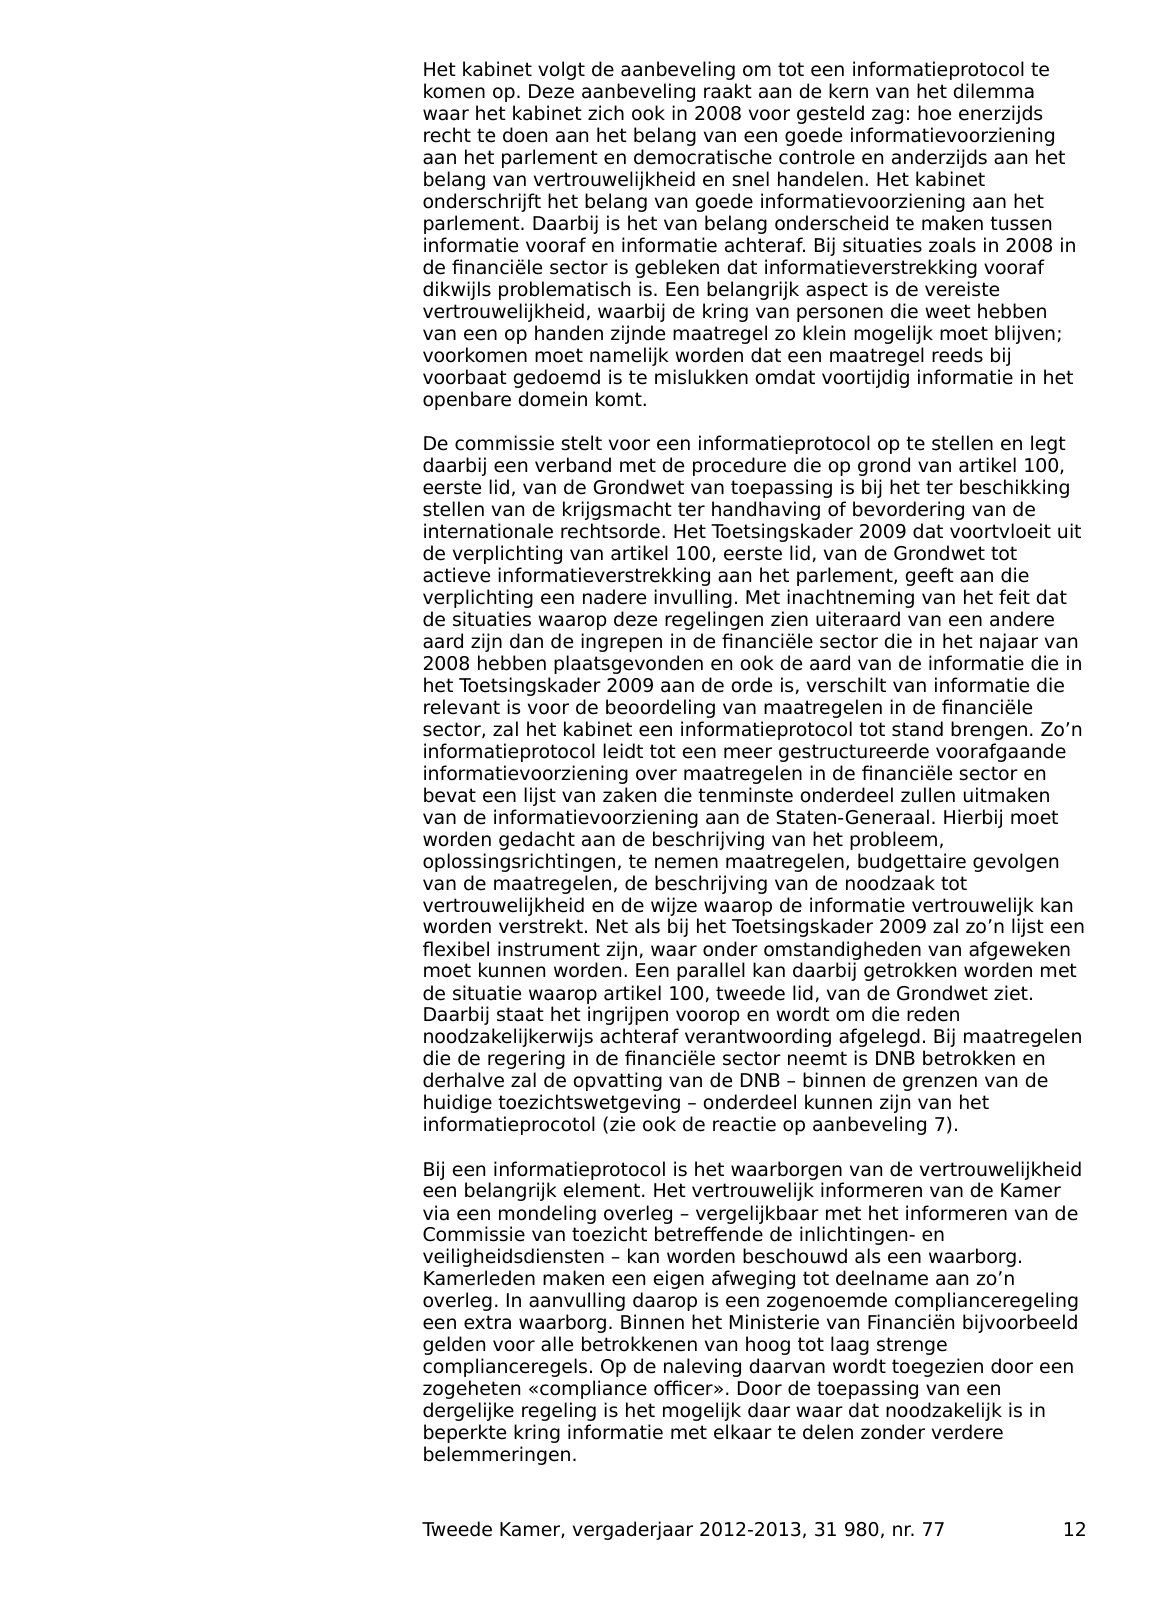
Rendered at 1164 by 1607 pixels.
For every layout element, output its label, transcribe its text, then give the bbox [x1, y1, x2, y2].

text Bij een informatieprotocol is het waarborgen van de vertrouwelijkheid een belangrijk element. Het vertrouwelijk informeren van de Kamer via een mondeling overleg – vergelijkbaar met het informeren van de Commissie van toezicht betreffende de inlichtingen- en veiligheidsdiensten – kan worden beschouwd als een waarborg. Kamerleden maken een eigen afweging tot deelname aan zo’n overleg. In aanvulling daarop is een zogenoemde complianceregeling een extra waarborg. Binnen het Ministerie van Financiën bijvoorbeeld gelden voor alle betrokkenen van hoog tot laag strenge complianceregels. Op de naleving daarvan wordt toegezien door een zogeheten «compliance officer». Door de toepassing van een dergelijke regeling is het mogelijk daar waar dat noodzakelijk is in beperkte kring informatie met elkaar te delen zonder verdere belemmeringen. [422, 1158, 1087, 1466]
text Het kabinet volgt de aanbeveling om tot een informatieprotocol te komen op. Deze aanbeveling raakt aan de kern van het dilemma waar het kabinet zich ook in 2008 voor gesteld zag: hoe enerzijds recht te doen aan het belang van een goede informatievoorziening aan het parlement en democratische controle en anderzijds aan het belang van vertrouwelijkheid en snel handelen. Het kabinet onderschrijft het belang van goede informatievoorziening aan het parlement. Daarbij is het van belang onderscheid te maken tussen informatie vooraf en informatie achteraf. Bij situaties zoals in 2008 in de financiële sector is gebleken dat informatieverstrekking vooraf dikwijls problematisch is. Een belangrijk aspect is de vereiste vertrouwelijkheid, waarbij de kring van personen die weet hebben van een op handen zijnde maatregel zo klein mogelijk moet blijven; voorkomen moet namelijk worden dat een maatregel reeds bij voorbaat gedoemd is te mislukken omdat voortijdig informatie in het openbare domein komt. [422, 59, 1087, 411]
text De commissie stelt voor een informatieprotocol op te stellen en legt daarbij een verband met de procedure die op grond van artikel 100, eerste lid, van de Grondwet van toepassing is bij het ter beschikking stellen van de krijgsmacht ter handhaving of bevordering van de internationale rechtsorde. Het Toetsingskader 2009 dat voortvloeit uit de verplichting van artikel 100, eerste lid, van de Grondwet tot actieve informatieverstrekking aan het parlement, geeft aan die verplichting een nadere invulling. Met inachtneming van het feit dat de situaties waarop deze regelingen zien uiteraard van een andere aard zijn dan de ingrepen in de financiële sector die in het najaar van 2008 hebben plaatsgevonden en ook de aard van de informatie die in het Toetsingskader 2009 aan de orde is, verschilt van informatie die relevant is voor de beoordeling van maatregelen in de financiële sector, zal het kabinet een informatieprotocol tot stand brengen. Zo’n informatieprotocol leidt tot een meer gestructureerde voorafgaande informatievoorziening over maatregelen in de financiële sector en bevat een lijst van zaken die tenminste onderdeel zullen uitmaken van de informatievoorziening aan de Staten-Generaal. Hierbij moet worden gedacht aan de beschrijving van het probleem, oplossingsrichtingen, te nemen maatregelen, budgettaire gevolgen van de maatregelen, de beschrijving van de noodzaak tot vertrouwelijkheid en de wijze waarop de informatie vertrouwelijk kan worden verstrekt. Net als bij het Toetsingskader 2009 zal zo’n lijst een flexibel instrument zijn, waar onder omstandigheden van afgeweken moet kunnen worden. Een parallel kan daarbij getrokken worden met de situatie waarop artikel 100, tweede lid, van de Grondwet ziet. Daarbij staat het ingrijpen voorop en wordt om die reden noodzakelijkerwijs achteraf verantwoording afgelegd. Bij maatregelen die de regering in de financiële sector neemt is DNB betrokken en derhalve zal de opvatting van de DNB – binnen de grenzen van de huidige toezichtswetgeving – onderdeel kunnen zijn van het informatieprocotol (zie ook de reactie op aanbeveling 7). [422, 433, 1087, 1136]
